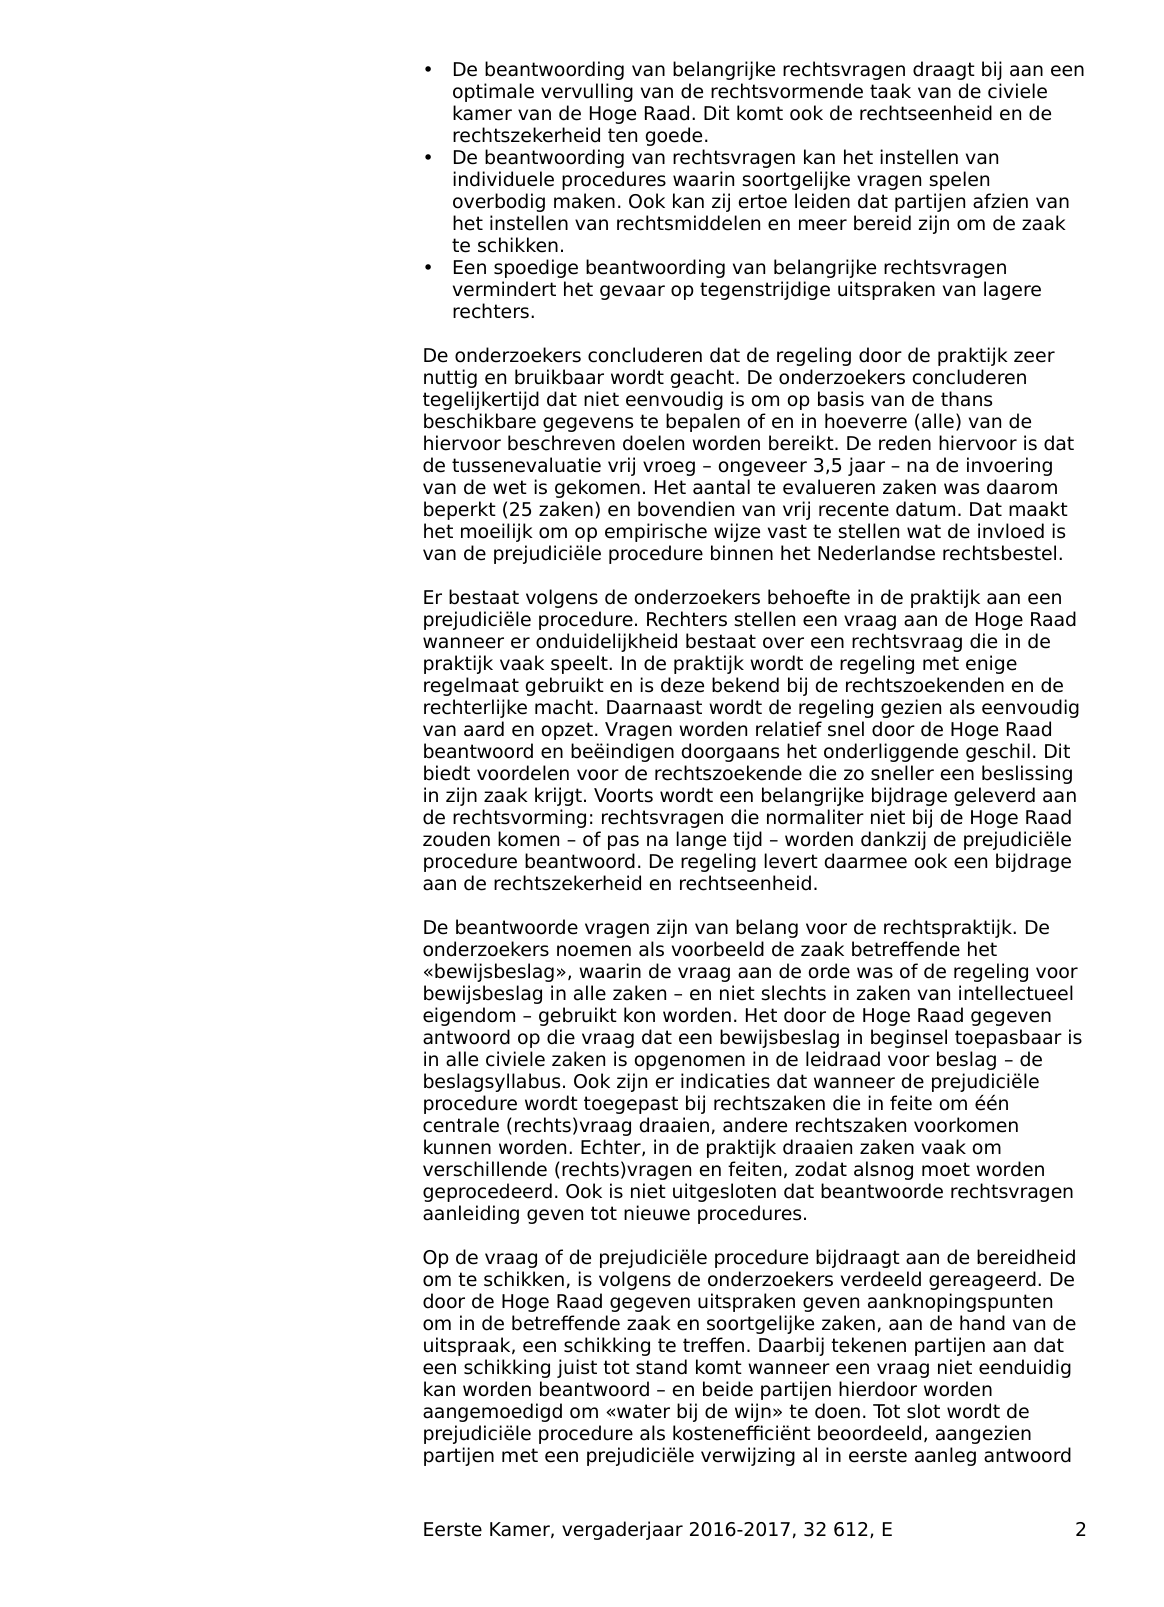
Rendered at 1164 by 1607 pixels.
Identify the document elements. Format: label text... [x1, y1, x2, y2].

text • Een spoedige beantwoording van belangrijke rechtsvragen vermindert het gevaar op tegenstrijdige uitspraken van lagere rechters. [422, 257, 1087, 323]
text Er bestaat volgens de onderzoekers behoefte in de praktijk aan een prejudiciële procedure. Rechters stellen een vraag aan de Hoge Raad wanneer er onduidelijkheid bestaat over een rechtsvraag die in de praktijk vaak speelt. In de praktijk wordt de regeling met enige regelmaat gebruikt en is deze bekend bij de rechtszoekenden en de rechterlijke macht. Daarnaast wordt de regeling gezien als eenvoudig van aard en opzet. Vragen worden relatief snel door de Hoge Raad beantwoord en beëindigen doorgaans het onderliggende geschil. Dit biedt voordelen voor de rechtszoekende die zo sneller een beslissing in zijn zaak krijgt. Voorts wordt een belangrijke bijdrage geleverd aan de rechtsvorming: rechtsvragen die normaliter niet bij de Hoge Raad zouden komen – of pas na lange tijd – worden dankzij de prejudiciële procedure beantwoord. De regeling levert daarmee ook een bijdrage aan de rechtszekerheid en rechtseenheid. [422, 587, 1087, 895]
text De onderzoekers concluderen dat de regeling door de praktijk zeer nuttig en bruikbaar wordt geacht. De onderzoekers concluderen tegelijkertijd dat niet eenvoudig is om op basis van de thans beschikbare gegevens te bepalen of en in hoeverre (alle) van de hiervoor beschreven doelen worden bereikt. De reden hiervoor is dat de tussenevaluatie vrij vroeg – ongeveer 3,5 jaar – na de invoering van de wet is gekomen. Het aantal te evalueren zaken was daarom beperkt (25 zaken) en bovendien van vrij recente datum. Dat maakt het moeilijk om op empirische wijze vast te stellen wat de invloed is van de prejudiciële procedure binnen het Nederlandse rechtsbestel. [422, 345, 1087, 565]
text Op de vraag of de prejudiciële procedure bijdraagt aan de bereidheid om te schikken, is volgens de onderzoekers verdeeld gereageerd. De door de Hoge Raad gegeven uitspraken geven aanknopingspunten om in de betreffende zaak en soortgelijke zaken, aan de hand van de uitspraak, een schikking te treffen. Daarbij tekenen partijen aan dat een schikking juist tot stand komt wanneer een vraag niet eenduidig kan worden beantwoord – en beide partijen hierdoor worden aangemoedigd om «water bij de wijn» te doen. Tot slot wordt de prejudiciële procedure als kostenefficiënt beoordeeld, aangezien partijen met een prejudiciële verwijzing al in eerste aanleg antwoord [422, 1247, 1087, 1467]
text • De beantwoording van rechtsvragen kan het instellen van individuele procedures waarin soortgelijke vragen spelen overbodig maken. Ook kan zij ertoe leiden dat partijen afzien van het instellen van rechtsmiddelen en meer bereid zijn om de zaak te schikken. [422, 147, 1087, 257]
text De beantwoorde vragen zijn van belang voor de rechtspraktijk. De onderzoekers noemen als voorbeeld de zaak betreffende het «bewijsbeslag», waarin de vraag aan de orde was of de regeling voor bewijsbeslag in alle zaken – en niet slechts in zaken van intellectueel eigendom – gebruikt kon worden. Het door de Hoge Raad gegeven antwoord op die vraag dat een bewijsbeslag in beginsel toepasbaar is in alle civiele zaken is opgenomen in de leidraad voor beslag – de beslagsyllabus. Ook zijn er indicaties dat wanneer de prejudiciële procedure wordt toegepast bij rechtszaken die in feite om één centrale (rechts)vraag draaien, andere rechtszaken voorkomen kunnen worden. Echter, in de praktijk draaien zaken vaak om verschillende (rechts)vragen en feiten, zodat alsnog moet worden geprocedeerd. Ook is niet uitgesloten dat beantwoorde rechtsvragen aanleiding geven tot nieuwe procedures. [422, 917, 1087, 1224]
text • De beantwoording van belangrijke rechtsvragen draagt bij aan een optimale vervulling van de rechtsvormende taak van de civiele kamer van de Hoge Raad. Dit komt ook de rechtseenheid en de rechtszekerheid ten goede. [422, 59, 1087, 147]
